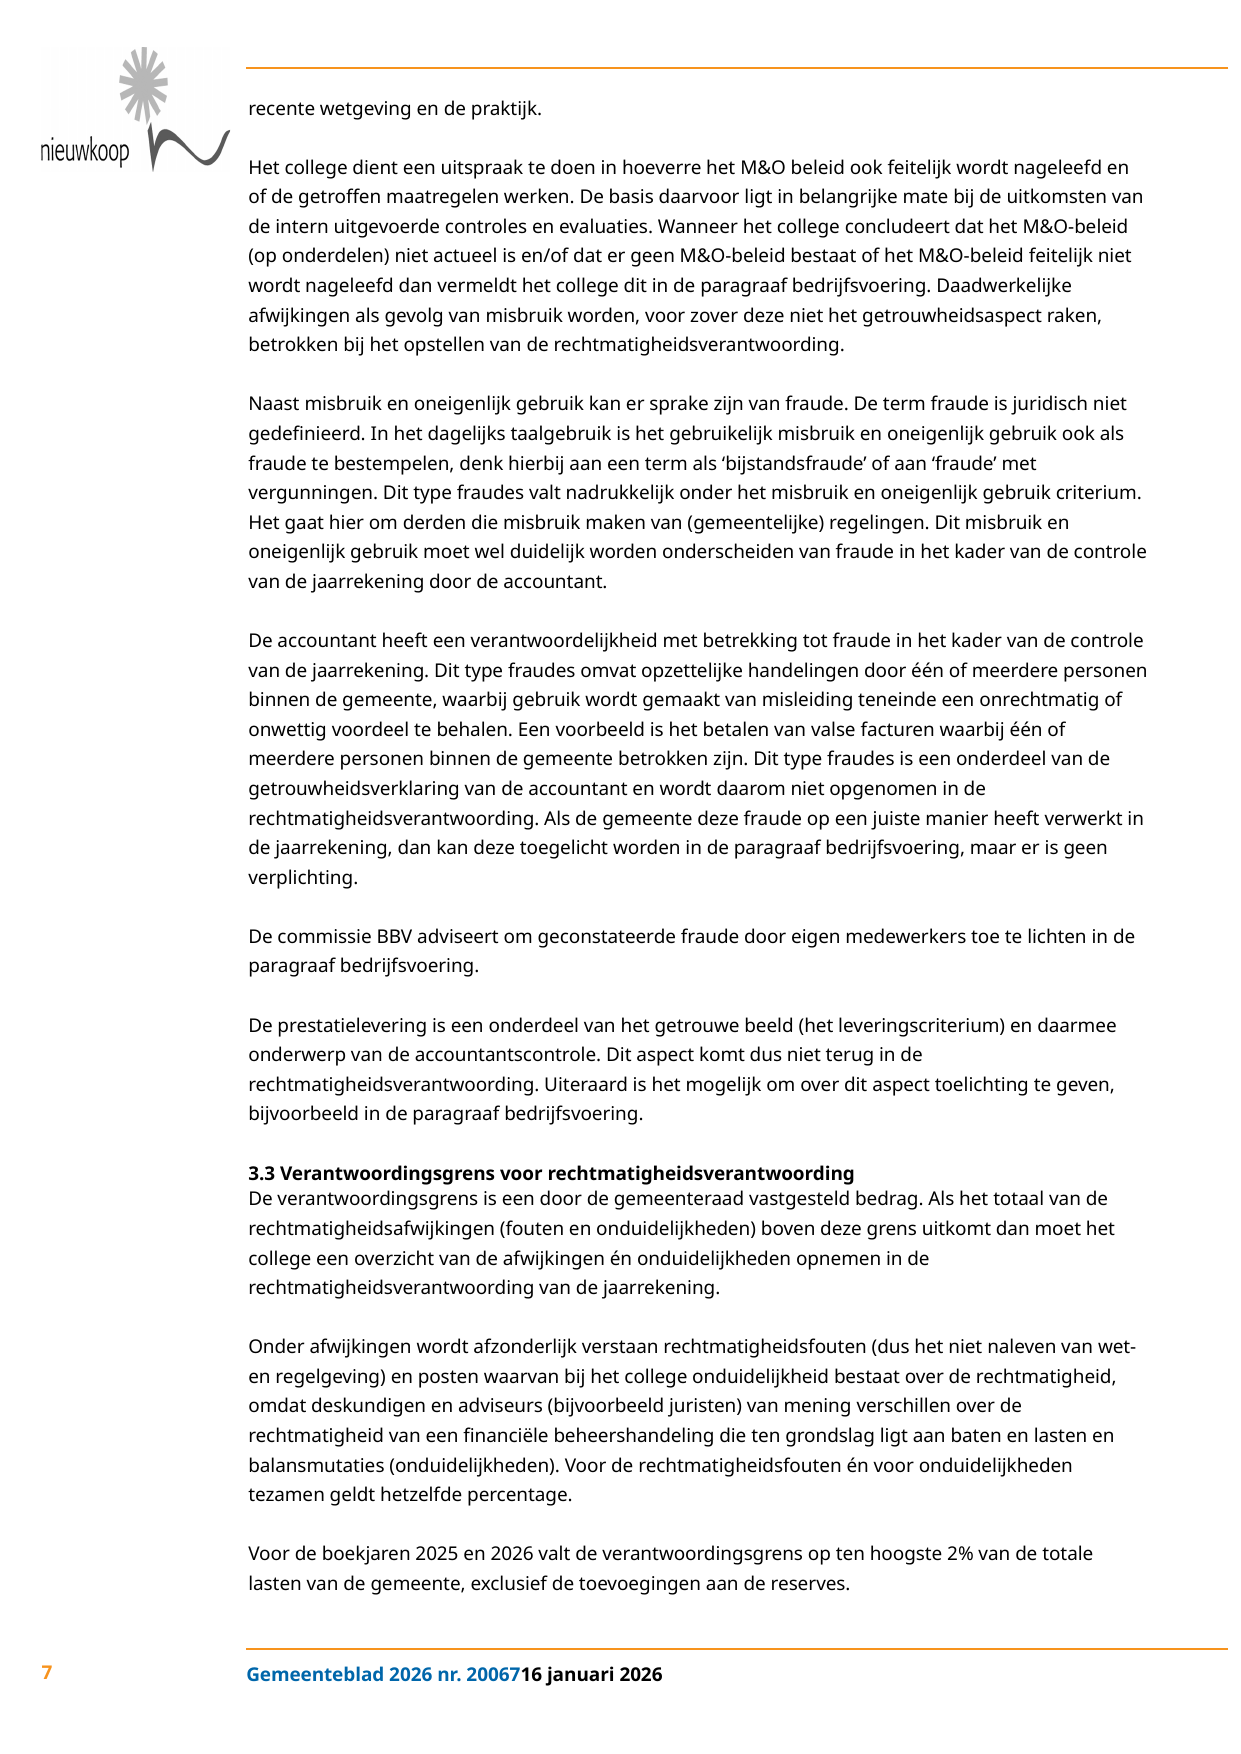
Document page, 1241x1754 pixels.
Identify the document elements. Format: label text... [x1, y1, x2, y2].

text Het college dient een uitspraak te doen in hoeverre het M&O beleid ook feitelijk wordt nageleefd en of de getroffen maatregelen werken. De basis daarvoor ligt in belangrijke mate bij de uitkomsten van de intern uitgevoerde controles en evaluaties. Wanneer het college concludeert dat het M&O-beleid (op onderdelen) niet actueel is en/of dat er geen M&O-beleid bestaat of het M&O-beleid feitelijk niet wordt nageleefd dan vermeldt het college dit in de paragraaf bedrijfsvoering. Daadwerkelijke afwijkingen als gevolg van misbruik worden, voor zover deze niet het getrouwheidsaspect raken, betrokken bij het opstellen van de rechtmatigheidsverantwoording. [248, 154, 1152, 357]
text De prestatielevering is een onderdeel van het getrouwe beeld (het leveringscriterium) en daarmee onderwerp van de accountantscontrole. Dit aspect komt dus niet terug in de rechtmatigheidsverantwoording. Uiteraard is het mogelijk om over dit aspect toelichting te geven, bijvoorbeeld in de paragraaf bedrijfsvoering. [248, 1012, 1152, 1126]
text De accountant heeft een verantwoordelijkheid met betrekking tot fraude in het kader van de controle van de jaarrekening. Dit type fraudes omvat opzettelijke handelingen door één of meerdere personen binnen de gemeente, waarbij gebruik wordt gemaakt van misleiding teneinde een onrechtmatig of onwettig voordeel te behalen. Een voorbeeld is het betalen van valse facturen waarbij één of meerdere personen binnen de gemeente betrokken zijn. Dit type fraudes is een onderdeel van de getrouwheidsverklaring van de accountant en wordt daarom niet opgenomen in de rechtmatigheidsverantwoording. Als de gemeente deze fraude op een juiste manier heeft verwerkt in de jaarrekening, dan kan deze toegelicht worden in de paragraaf bedrijfsvoering, maar er is geen verplichting. [248, 627, 1152, 890]
text De commissie BBV adviseert om geconstateerde fraude door eigen medewerkers toe te lichten in de paragraaf bedrijfsvoering. [248, 923, 1152, 978]
picture [41, 47, 231, 172]
text De verantwoordingsgrens is een door de gemeenteraad vastgesteld bedrag. Als het totaal van de rechtmatigheidsafwijkingen (fouten en onduidelijkheden) boven deze grens uitkomt dan moet het college een overzicht van de afwijkingen én onduidelijkheden opnemen in de rechtmatigheidsverantwoording van de jaarrekening. [248, 1186, 1152, 1300]
text Voor de boekjaren 2025 en 2026 valt de verantwoordingsgrens op ten hoogste 2% van de totale lasten van de gemeente, exclusief de toevoegingen aan de reserves. [248, 1541, 1152, 1596]
text Onder afwijkingen wordt afzonderlijk verstaan rechtmatigheidsfouten (dus het niet naleven van wet- en regelgeving) en posten waarvan bij het college onduidelijkheid bestaat over de rechtmatigheid, omdat deskundigen en adviseurs (bijvoorbeeld juristen) van mening verschillen over de rechtmatigheid van een financiële beheershandeling die ten grondslag ligt aan baten en lasten en balansmutaties (onduidelijkheden). Voor de rechtmatigheidsfouten én voor onduidelijkheden tezamen geldt hetzelfde percentage. [248, 1333, 1152, 1507]
text Naast misbruik en oneigenlijk gebruik kan er sprake zijn van fraude. De term fraude is juridisch niet gedefinieerd. In het dagelijks taalgebruik is het gebruikelijk misbruik en oneigenlijk gebruik ook als fraude te bestempelen, denk hierbij aan een term als ‘bijstandsfraude’ of aan ‘fraude’ met vergunningen. Dit type fraudes valt nadrukkelijk onder het misbruik en oneigenlijk gebruik criterium. Het gaat hier om derden die misbruik maken van (gemeentelijke) regelingen. Dit misbruik en oneigenlijk gebruik moet wel duidelijk worden onderscheiden van fraude in het kader van de controle van de jaarrekening door de accountant. [248, 391, 1152, 594]
text 3.3 Verantwoordingsgrens voor rechtmatigheidsverantwoording [248, 1160, 1152, 1186]
text recente wetgeving en de praktijk. [248, 95, 1152, 121]
